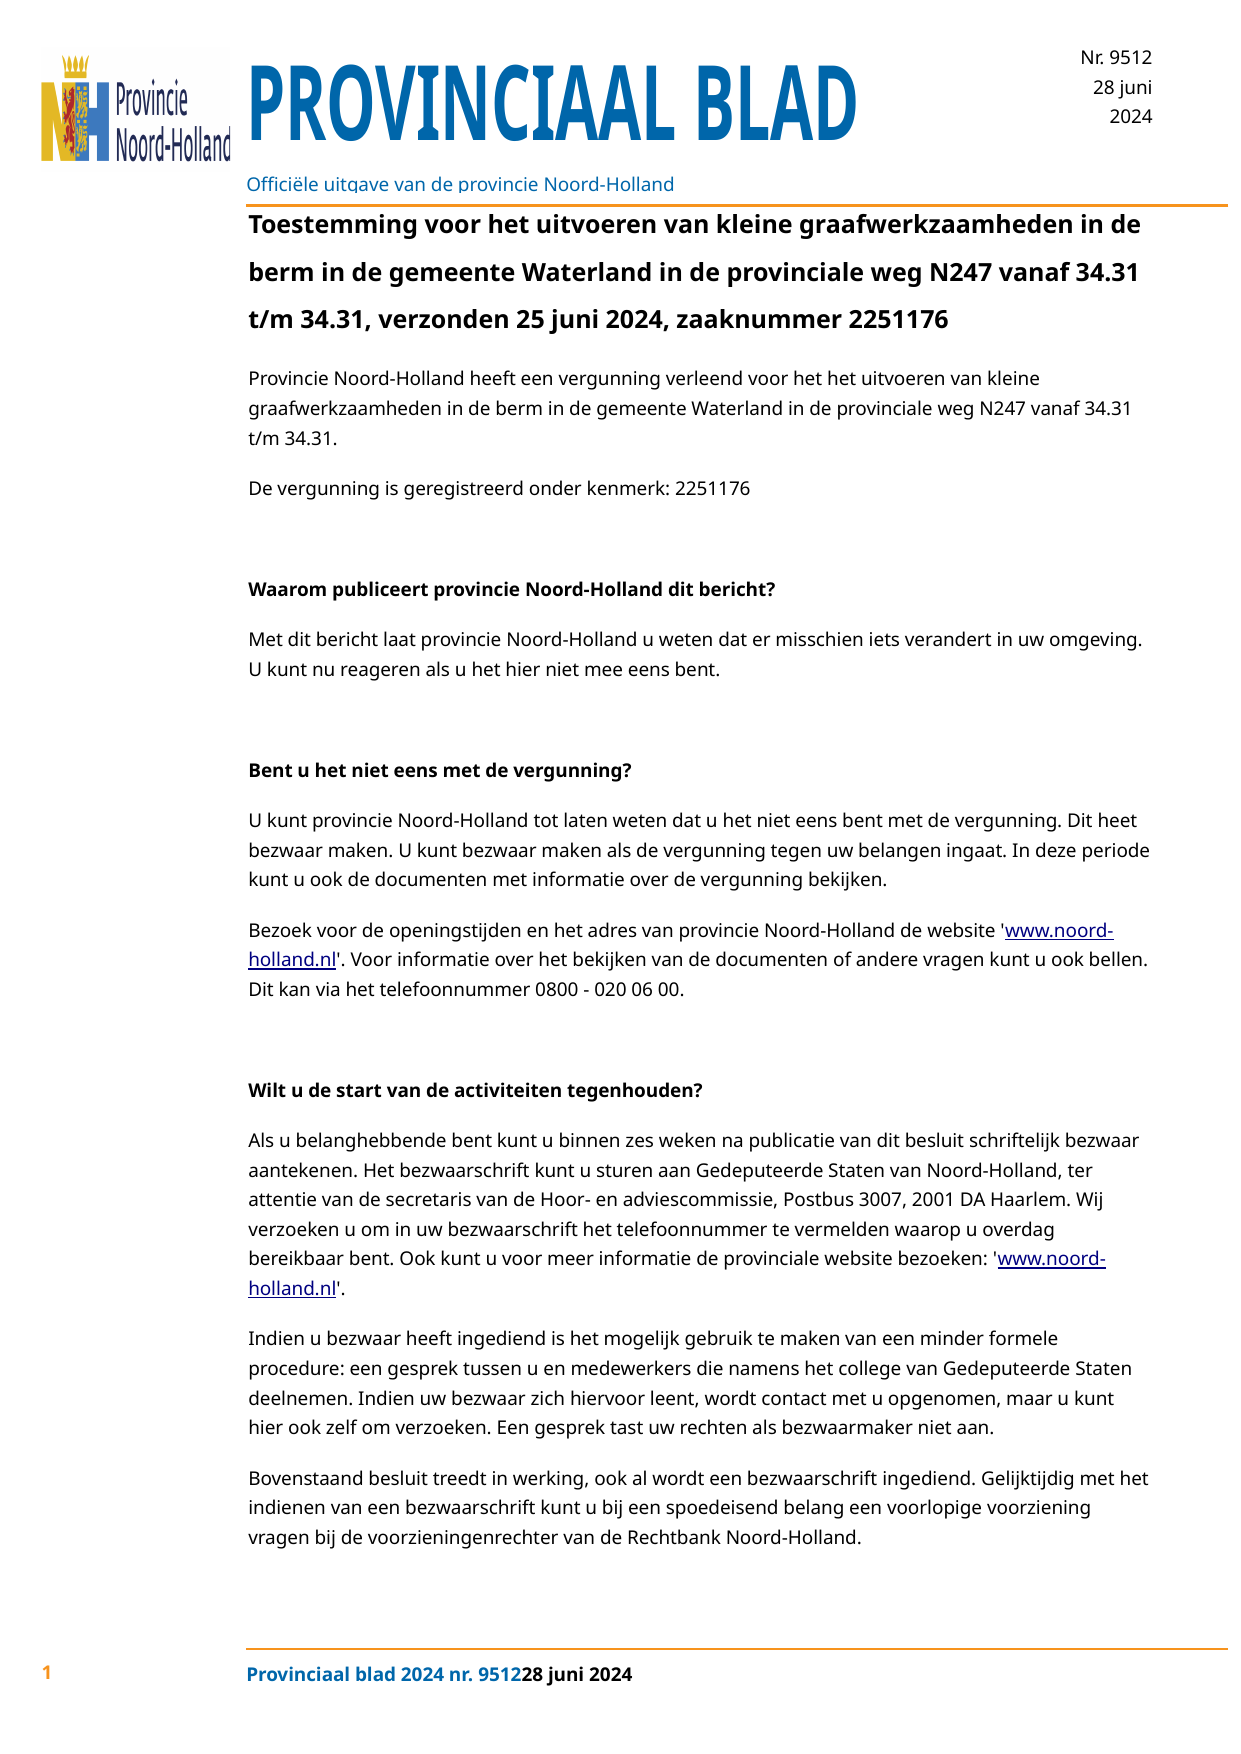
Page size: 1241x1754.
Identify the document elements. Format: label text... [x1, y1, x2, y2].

text Indien u bezwaar heeft ingediend is het mogelijk gebruik te maken van een minder formele procedure: een gesprek tussen u en medewerkers die namens het college van Gedeputeerde Staten deelnemen. Indien uw bezwaar zich hiervoor leent, wordt contact met u opgenomen, maar u kunt hier ook zelf om verzoeken. Een gesprek tast uw rechten als bezwaarmaker niet aan. [248, 1326, 1152, 1440]
text Waarom publiceert provincie Noord-Holland dit bericht? [248, 576, 1152, 602]
text De vergunning is geregistreerd onder kenmerk: 2251176 [248, 475, 1152, 501]
text Bent u het niet eens met de vergunning? [248, 757, 1152, 782]
text Toestemming voor het uitvoeren van kleine graafwerkzaamheden in de berm in de gemeente Waterland in de provinciale weg N247 vanaf 34.31 t/m 34.31, verzonden 25 juni 2024, zaaknummer 2251176 [248, 207, 1152, 336]
text Als u belanghebbende bent kunt u binnen zes weken na publicatie van dit besluit schriftelijk bezwaar aantekenen. Het bezwaarschrift kunt u sturen aan Gedeputeerde Staten van Noord-Holland, ter attentie van de secretaris van de Hoor- en adviescommissie, Postbus 3007, 2001 DA Haarlem. Wij verzoeken u om in uw bezwaarschrift het telefoonnummer te vermelden waarop u overdag bereikbaar bent. Ook kunt u voor meer informatie de provinciale website bezoeken: 'www.noord-holland.nl'. [248, 1127, 1152, 1301]
text Bovenstaand besluit treedt in werking, ook al wordt een bezwaarschrift ingediend. Gelijktijdig met het indienen van een bezwaarschrift kunt u bij een spoedeisend belang een voorlopige voorziening vragen bij de voorzieningenrechter van de Rechtbank Noord-Holland. [248, 1465, 1152, 1549]
picture [41, 47, 231, 172]
text U kunt provincie Noord-Holland tot laten weten dat u het niet eens bent met de vergunning. Dit heet bezwaar maken. U kunt bezwaar maken als de vergunning tegen uw belangen ingaat. In deze periode kunt u ook de documenten met informatie over de vergunning bekijken. [248, 807, 1152, 892]
text Bezoek voor de openingstijden en het adres van provincie Noord-Holland de website 'www.noord-holland.nl'. Voor informatie over het bekijken van de documenten of andere vragen kunt u ook bellen. Dit kan via het telefoonnummer 0800 - 020 06 00. [248, 917, 1152, 1002]
text Met dit bericht laat provincie Noord-Holland u weten dat er misschien iets verandert in uw omgeving. U kunt nu reageren als u het hier niet mee eens bent. [248, 626, 1152, 682]
text Provincie Noord-Holland heeft een vergunning verleend voor het het uitvoeren van kleine graafwerkzaamheden in de berm in de gemeente Waterland in de provinciale weg N247 vanaf 34.31 t/m 34.31. [248, 366, 1152, 450]
text Wilt u de start van de activiteiten tegenhouden? [248, 1077, 1152, 1102]
